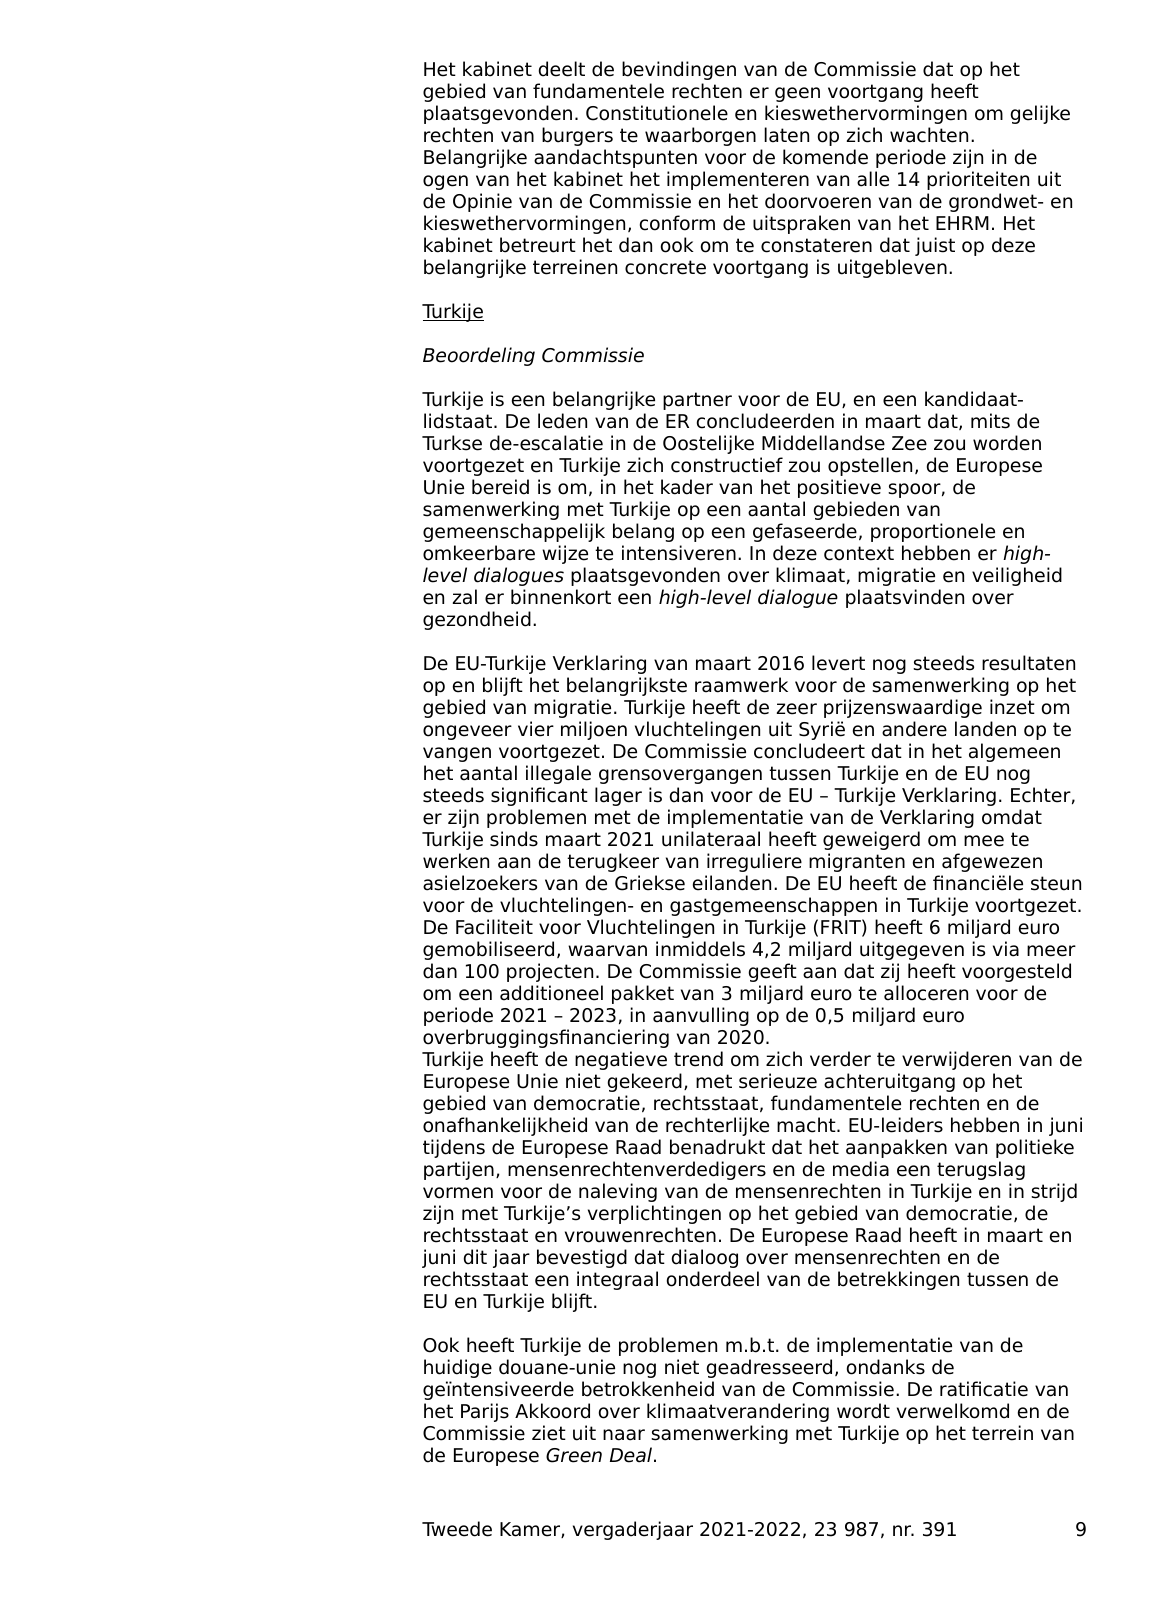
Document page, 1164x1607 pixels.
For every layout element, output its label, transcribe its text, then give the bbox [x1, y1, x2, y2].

subtitle Beoordeling Commissie [422, 345, 1087, 367]
text Turkije heeft de negatieve trend om zich verder te verwijderen van de Europese Unie niet gekeerd, met serieuze achteruitgang op het gebied van democratie, rechtsstaat, fundamentele rechten en de onafhankelijkheid van de rechterlijke macht. EU-leiders hebben in juni tijdens de Europese Raad benadrukt dat het aanpakken van politieke partijen, mensenrechtenverdedigers en de media een terugslag vormen voor de naleving van de mensenrechten in Turkije en in strijd zijn met Turkije’s verplichtingen op het gebied van democratie, de rechtsstaat en vrouwenrechten. De Europese Raad heeft in maart en juni dit jaar bevestigd dat dialoog over mensenrechten en de rechtsstaat een integraal onderdeel van de betrekkingen tussen de EU en Turkije blijft. [422, 1049, 1087, 1313]
text Turkije is een belangrijke partner voor de EU, en een kandidaat-lidstaat. De leden van de ER concludeerden in maart dat, mits de Turkse de-escalatie in de Oostelijke Middellandse Zee zou worden voortgezet en Turkije zich constructief zou opstellen, de Europese Unie bereid is om, in het kader van het positieve spoor, de samenwerking met Turkije op een aantal gebieden van gemeenschappelijk belang op een gefaseerde, proportionele en omkeerbare wijze te intensiveren. In deze context hebben er high-level dialogues plaatsgevonden over klimaat, migratie en veiligheid en zal er binnenkort een high-level dialogue plaatsvinden over gezondheid. [422, 389, 1087, 631]
text Ook heeft Turkije de problemen m.b.t. de implementatie van de huidige douane-unie nog niet geadresseerd, ondanks de geïntensiveerde betrokkenheid van de Commissie. De ratificatie van het Parijs Akkoord over klimaatverandering wordt verwelkomd en de Commissie ziet uit naar samenwerking met Turkije op het terrein van de Europese Green Deal. [422, 1335, 1087, 1467]
text De EU-Turkije Verklaring van maart 2016 levert nog steeds resultaten op en blijft het belangrijkste raamwerk voor de samenwerking op het gebied van migratie. Turkije heeft de zeer prijzenswaardige inzet om ongeveer vier miljoen vluchtelingen uit Syrië en andere landen op te vangen voortgezet. De Commissie concludeert dat in het algemeen het aantal illegale grensovergangen tussen Turkije en de EU nog steeds significant lager is dan voor de EU – Turkije Verklaring. Echter, er zijn problemen met de implementatie van de Verklaring omdat Turkije sinds maart 2021 unilateraal heeft geweigerd om mee te werken aan de terugkeer van irreguliere migranten en afgewezen asielzoekers van de Griekse eilanden. De EU heeft de financiële steun voor de vluchtelingen- en gastgemeenschappen in Turkije voortgezet. De Faciliteit voor Vluchtelingen in Turkije (FRIT) heeft 6 miljard euro gemobiliseerd, waarvan inmiddels 4,2 miljard uitgegeven is via meer dan 100 projecten. De Commissie geeft aan dat zij heeft voorgesteld om een additioneel pakket van 3 miljard euro te alloceren voor de periode 2021 – 2023, in aanvulling op de 0,5 miljard euro overbruggingsfinanciering van 2020. [422, 653, 1087, 1049]
subtitle Turkije [422, 301, 1087, 323]
text Het kabinet deelt de bevindingen van de Commissie dat op het gebied van fundamentele rechten er geen voortgang heeft plaatsgevonden. Constitutionele en kieswethervormingen om gelijke rechten van burgers te waarborgen laten op zich wachten. Belangrijke aandachtspunten voor de komende periode zijn in de ogen van het kabinet het implementeren van alle 14 prioriteiten uit de Opinie van de Commissie en het doorvoeren van de grondwet- en kieswethervormingen, conform de uitspraken van het EHRM. Het kabinet betreurt het dan ook om te constateren dat juist op deze belangrijke terreinen concrete voortgang is uitgebleven. [422, 59, 1087, 279]
